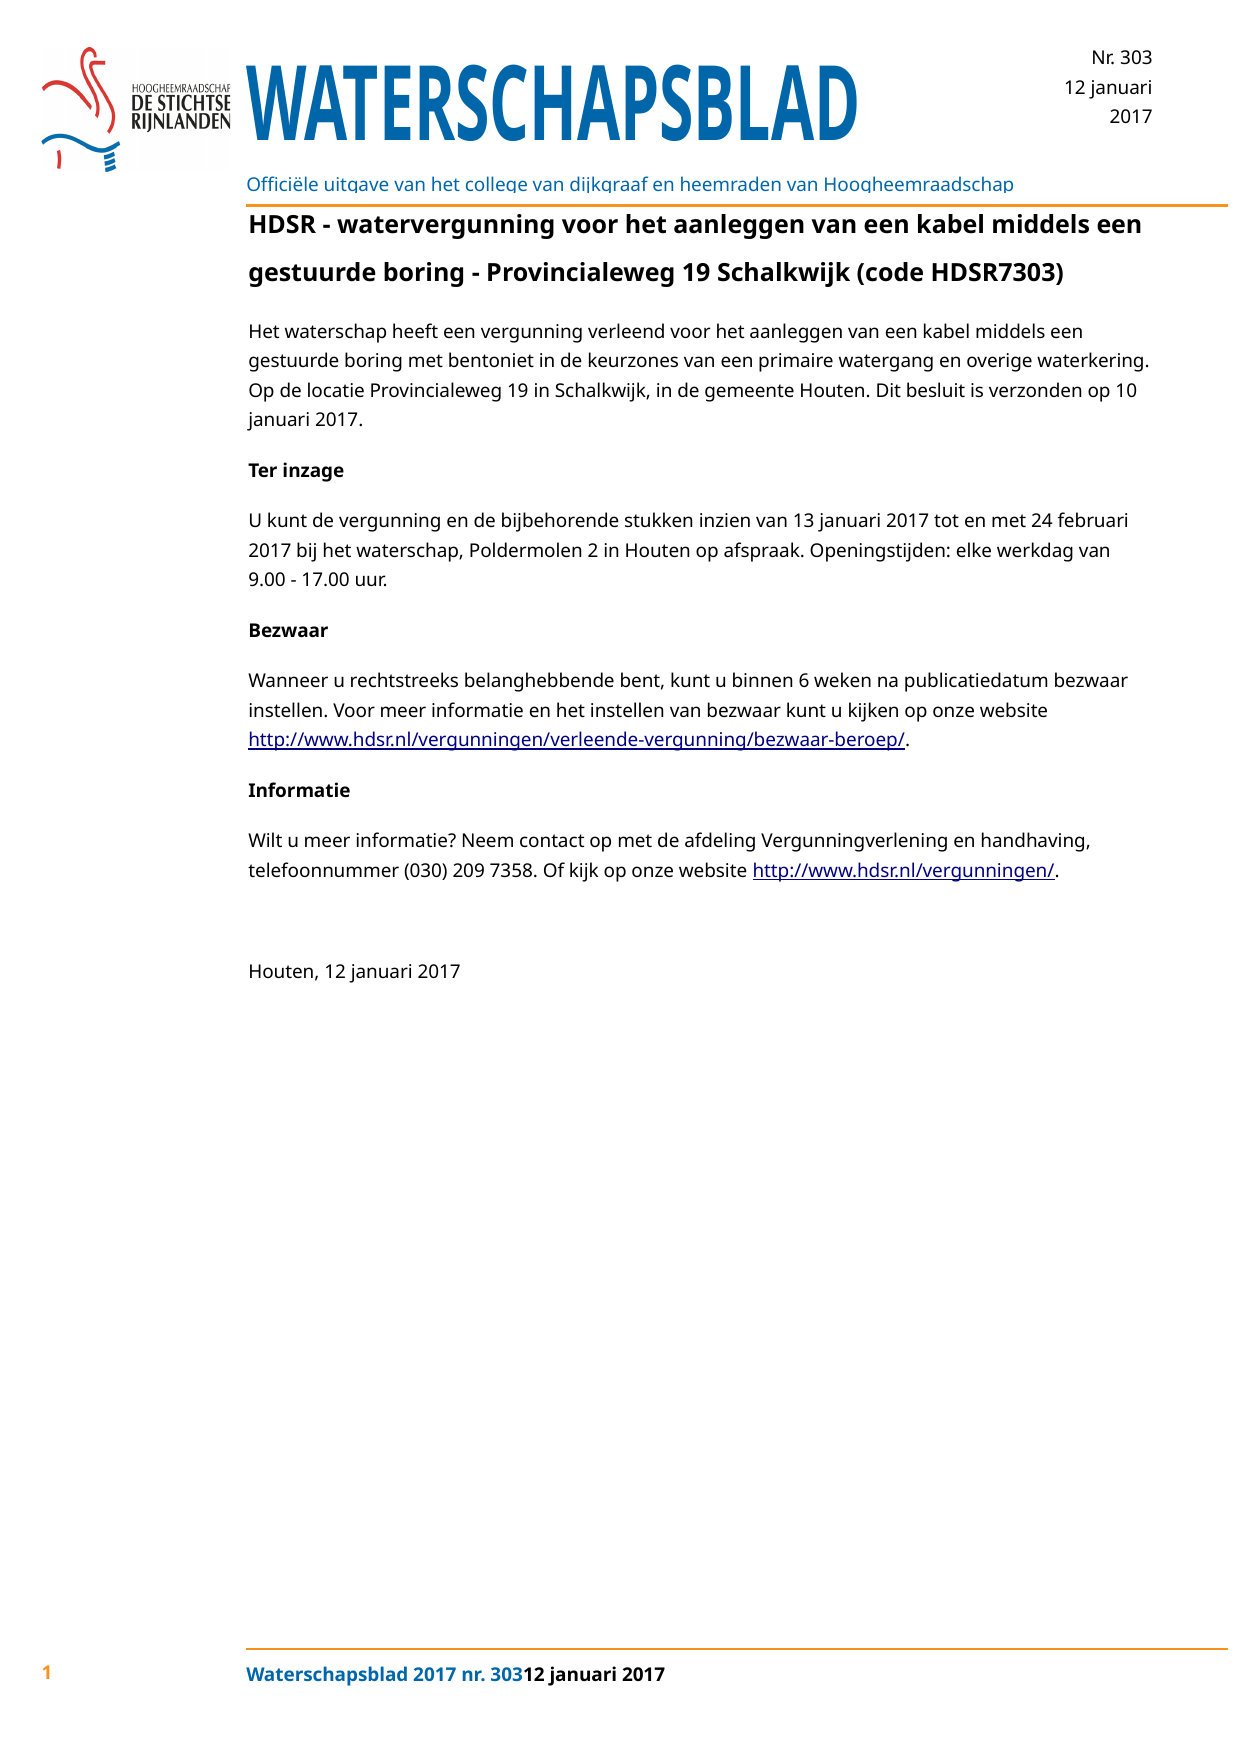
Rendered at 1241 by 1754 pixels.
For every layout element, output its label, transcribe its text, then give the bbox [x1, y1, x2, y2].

text Bezwaar [248, 617, 1152, 643]
text Wilt u meer informatie? Neem contact op met de afdeling Vergunningverlening en handhaving, telefoonnummer (030) 209 7358. Of kijk op onze website http://www.hdsr.nl/vergunningen/. [248, 827, 1152, 883]
text Ter inzage [248, 457, 1152, 483]
picture [41, 47, 231, 172]
text Wanneer u rechtstreeks belanghebbende bent, kunt u binnen 6 weken na publicatiedatum bezwaar instellen. Voor meer informatie en het instellen van bezwaar kunt u kijken op onze website http://www.hdsr.nl/vergunningen/verleende-vergunning/bezwaar-beroep/. [248, 667, 1152, 752]
text Houten, 12 januari 2017 [248, 958, 1152, 984]
text HDSR - watervergunning voor het aanleggen van een kabel middels een gestuurde boring - Provincialeweg 19 Schalkwijk (code HDSR7303) [248, 207, 1152, 288]
text Informatie [248, 777, 1152, 803]
text Het waterschap heeft een vergunning verleend voor het aanleggen van een kabel middels een gestuurde boring met bentoniet in de keurzones van een primaire watergang en overige waterkering. Op de locatie Provincialeweg 19 in Schalkwijk, in de gemeente Houten. Dit besluit is verzonden op 10 januari 2017. [248, 318, 1152, 432]
text U kunt de vergunning en de bijbehorende stukken inzien van 13 januari 2017 tot en met 24 februari 2017 bij het waterschap, Poldermolen 2 in Houten op afspraak. Openingstijden: elke werkdag van 9.00 - 17.00 uur. [248, 507, 1152, 592]
